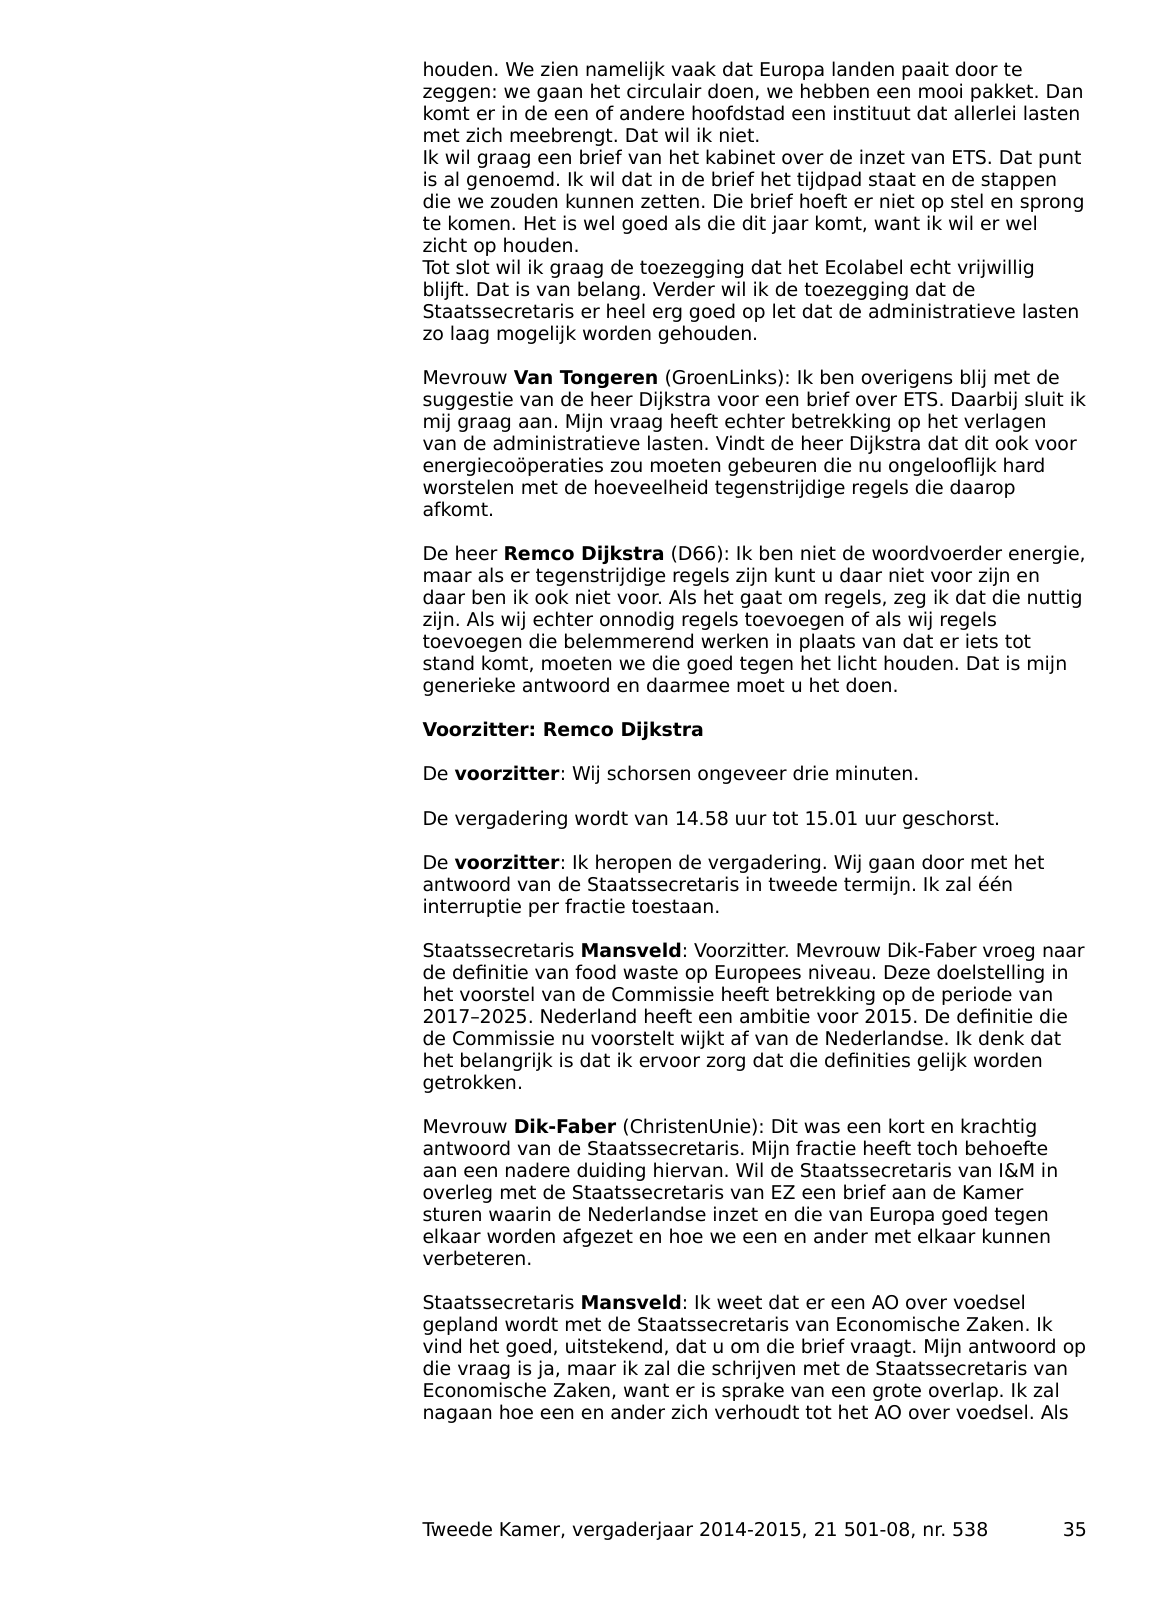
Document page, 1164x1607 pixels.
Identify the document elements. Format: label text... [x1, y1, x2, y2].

text De voorzitter: Ik heropen de vergadering. Wij gaan door met het antwoord van de Staatssecretaris in tweede termijn. Ik zal één interruptie per fractie toestaan. [422, 852, 1087, 917]
text Mevrouw Dik-Faber (ChristenUnie): Dit was een kort en krachtig antwoord van de Staatssecretaris. Mijn fractie heeft toch behoefte aan een nadere duiding hiervan. Wil de Staatssecretaris van I&M in overleg met de Staatssecretaris van EZ een brief aan de Kamer sturen waarin de Nederlandse inzet en die van Europa goed tegen elkaar worden afgezet en hoe we een en ander met elkaar kunnen verbeteren. [422, 1116, 1087, 1269]
text Tot slot wil ik graag de toezegging dat het Ecolabel echt vrijwillig blijft. Dat is van belang. Verder wil ik de toezegging dat de Staatssecretaris er heel erg goed op let dat de administratieve lasten zo laag mogelijk worden gehouden. [422, 257, 1087, 345]
text De heer Remco Dijkstra (D66): Ik ben niet de woordvoerder energie, maar als er tegenstrijdige regels zijn kunt u daar niet voor zijn en daar ben ik ook niet voor. Als het gaat om regels, zeg ik dat die nuttig zijn. Als wij echter onnodig regels toevoegen of als wij regels toevoegen die belemmerend werken in plaats van dat er iets tot stand komt, moeten we die goed tegen het licht houden. Dat is mijn generieke antwoord en daarmee moet u het doen. [422, 543, 1087, 697]
text Staatssecretaris Mansveld: Voorzitter. Mevrouw Dik-Faber vroeg naar de definitie van food waste op Europees niveau. Deze doelstelling in het voorstel van de Commissie heeft betrekking op de periode van 2017–2025. Nederland heeft een ambitie voor 2015. De definitie die de Commissie nu voorstelt wijkt af van de Nederlandse. Ik denk dat het belangrijk is dat ik ervoor zorg dat die definities gelijk worden getrokken. [422, 940, 1087, 1093]
subtitle Voorzitter: Remco Dijkstra [422, 719, 1087, 741]
text Staatssecretaris Mansveld: Ik weet dat er een AO over voedsel gepland wordt met de Staatssecretaris van Economische Zaken. Ik vind het goed, uitstekend, dat u om die brief vraagt. Mijn antwoord op die vraag is ja, maar ik zal die schrijven met de Staatssecretaris van Economische Zaken, want er is sprake van een grote overlap. Ik zal nagaan hoe een en ander zich verhoudt tot het AO over voedsel. Als [422, 1292, 1087, 1424]
text houden. We zien namelijk vaak dat Europa landen paait door te zeggen: we gaan het circulair doen, we hebben een mooi pakket. Dan komt er in de een of andere hoofdstad een instituut dat allerlei lasten met zich meebrengt. Dat wil ik niet. [422, 59, 1087, 147]
text Mevrouw Van Tongeren (GroenLinks): Ik ben overigens blij met de suggestie van de heer Dijkstra voor een brief over ETS. Daarbij sluit ik mij graag aan. Mijn vraag heeft echter betrekking op het verlagen van de administratieve lasten. Vindt de heer Dijkstra dat dit ook voor energiecoöperaties zou moeten gebeuren die nu ongelooflijk hard worstelen met de hoeveelheid tegenstrijdige regels die daarop afkomt. [422, 367, 1087, 521]
text De vergadering wordt van 14.58 uur tot 15.01 uur geschorst. [422, 807, 1087, 829]
text Ik wil graag een brief van het kabinet over de inzet van ETS. Dat punt is al genoemd. Ik wil dat in de brief het tijdpad staat en de stappen die we zouden kunnen zetten. Die brief hoeft er niet op stel en sprong te komen. Het is wel goed als die dit jaar komt, want ik wil er wel zicht op houden. [422, 147, 1087, 257]
text De voorzitter: Wij schorsen ongeveer drie minuten. [422, 763, 1087, 785]
